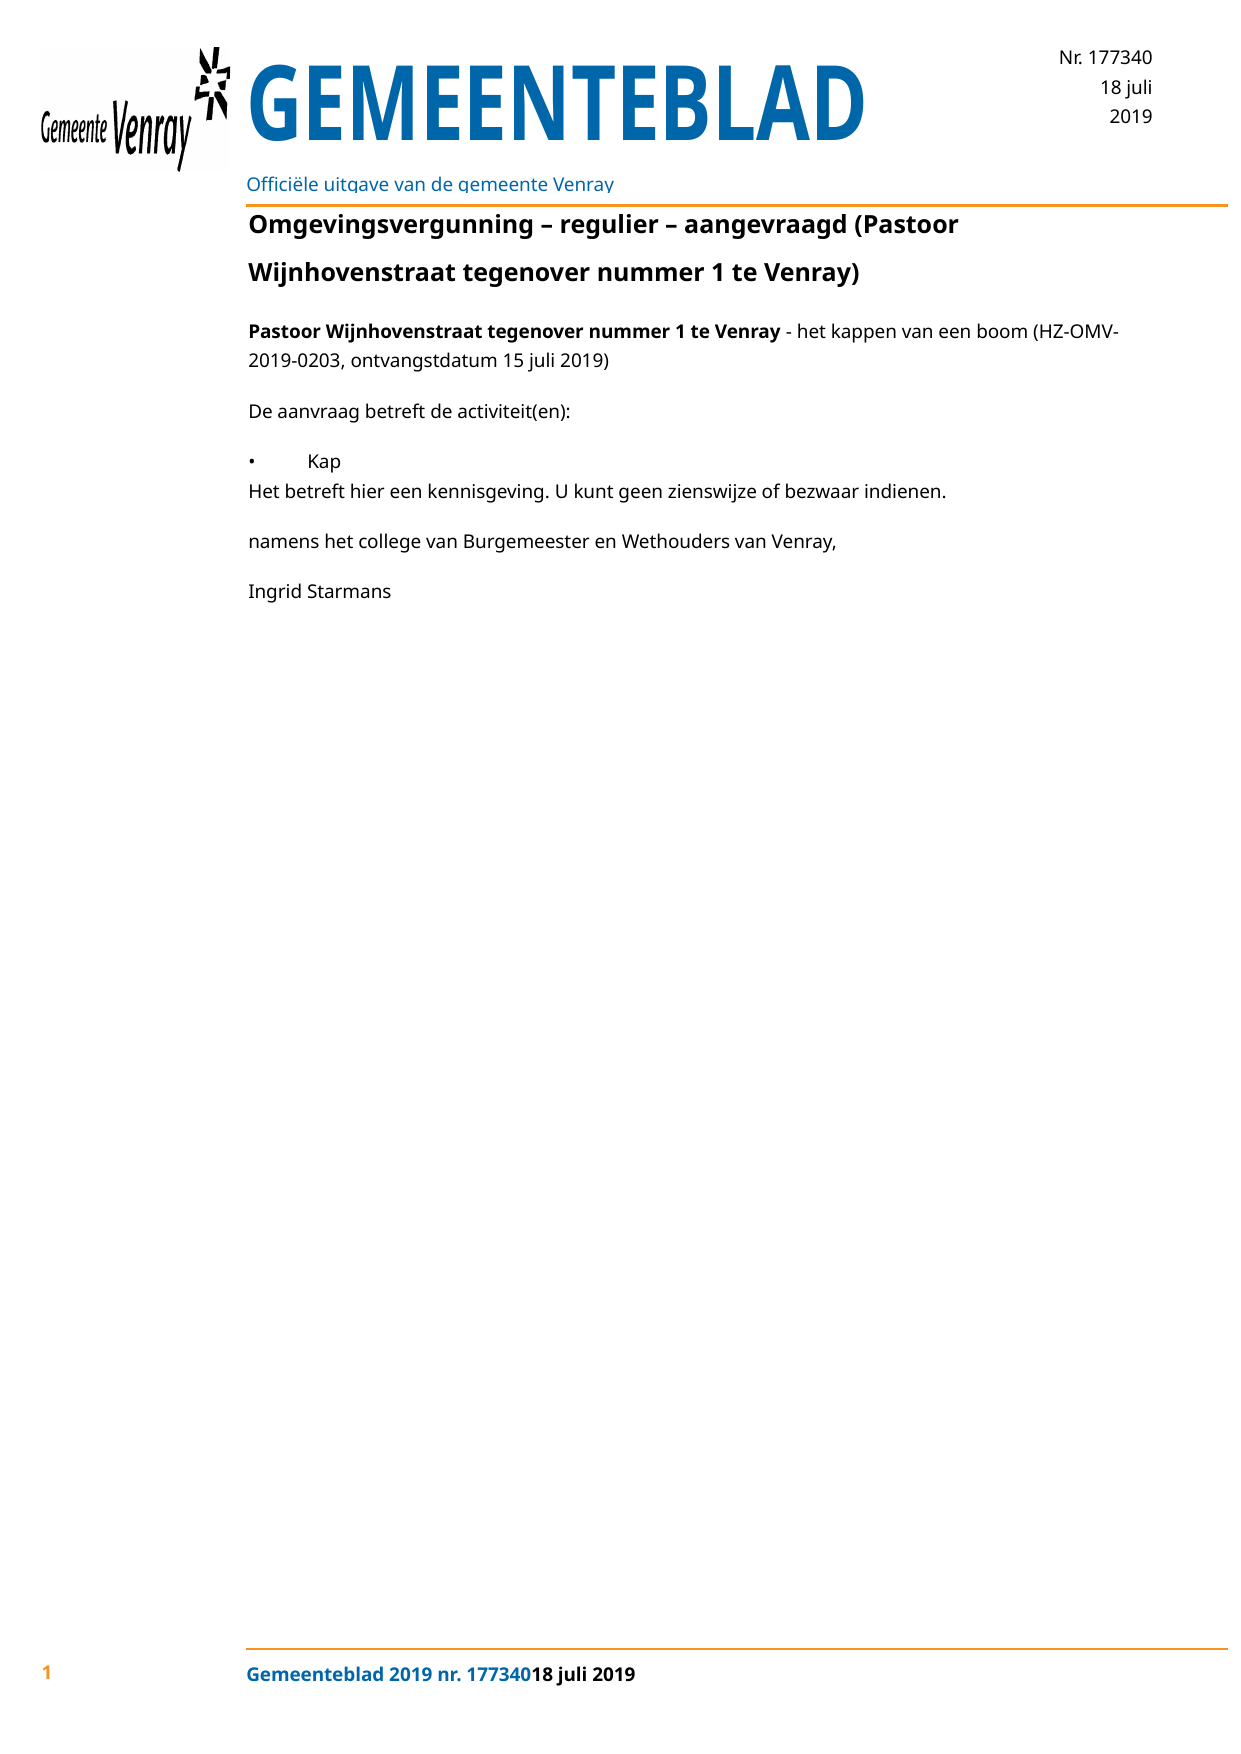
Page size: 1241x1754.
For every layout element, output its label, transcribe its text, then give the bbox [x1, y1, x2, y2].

text namens het college van Burgemeester en Wethouders van Venray, [248, 528, 1152, 554]
text Pastoor Wijnhovenstraat tegenover nummer 1 te Venray - het kappen van een boom (HZ-OMV-2019-0203, ontvangstdatum 15 juli 2019) [248, 318, 1152, 373]
text De aanvraag betreft de activiteit(en): [248, 398, 1152, 424]
picture [41, 47, 231, 172]
list Kap [248, 448, 1152, 474]
text Omgevingsvergunning – regulier – aangevraagd (Pastoor Wijnhovenstraat tegenover nummer 1 te Venray) [248, 207, 1152, 288]
text Ingrid Starmans [248, 579, 1152, 604]
text Het betreft hier een kennisgeving. U kunt geen zienswijze of bezwaar indienen. [248, 478, 1152, 504]
